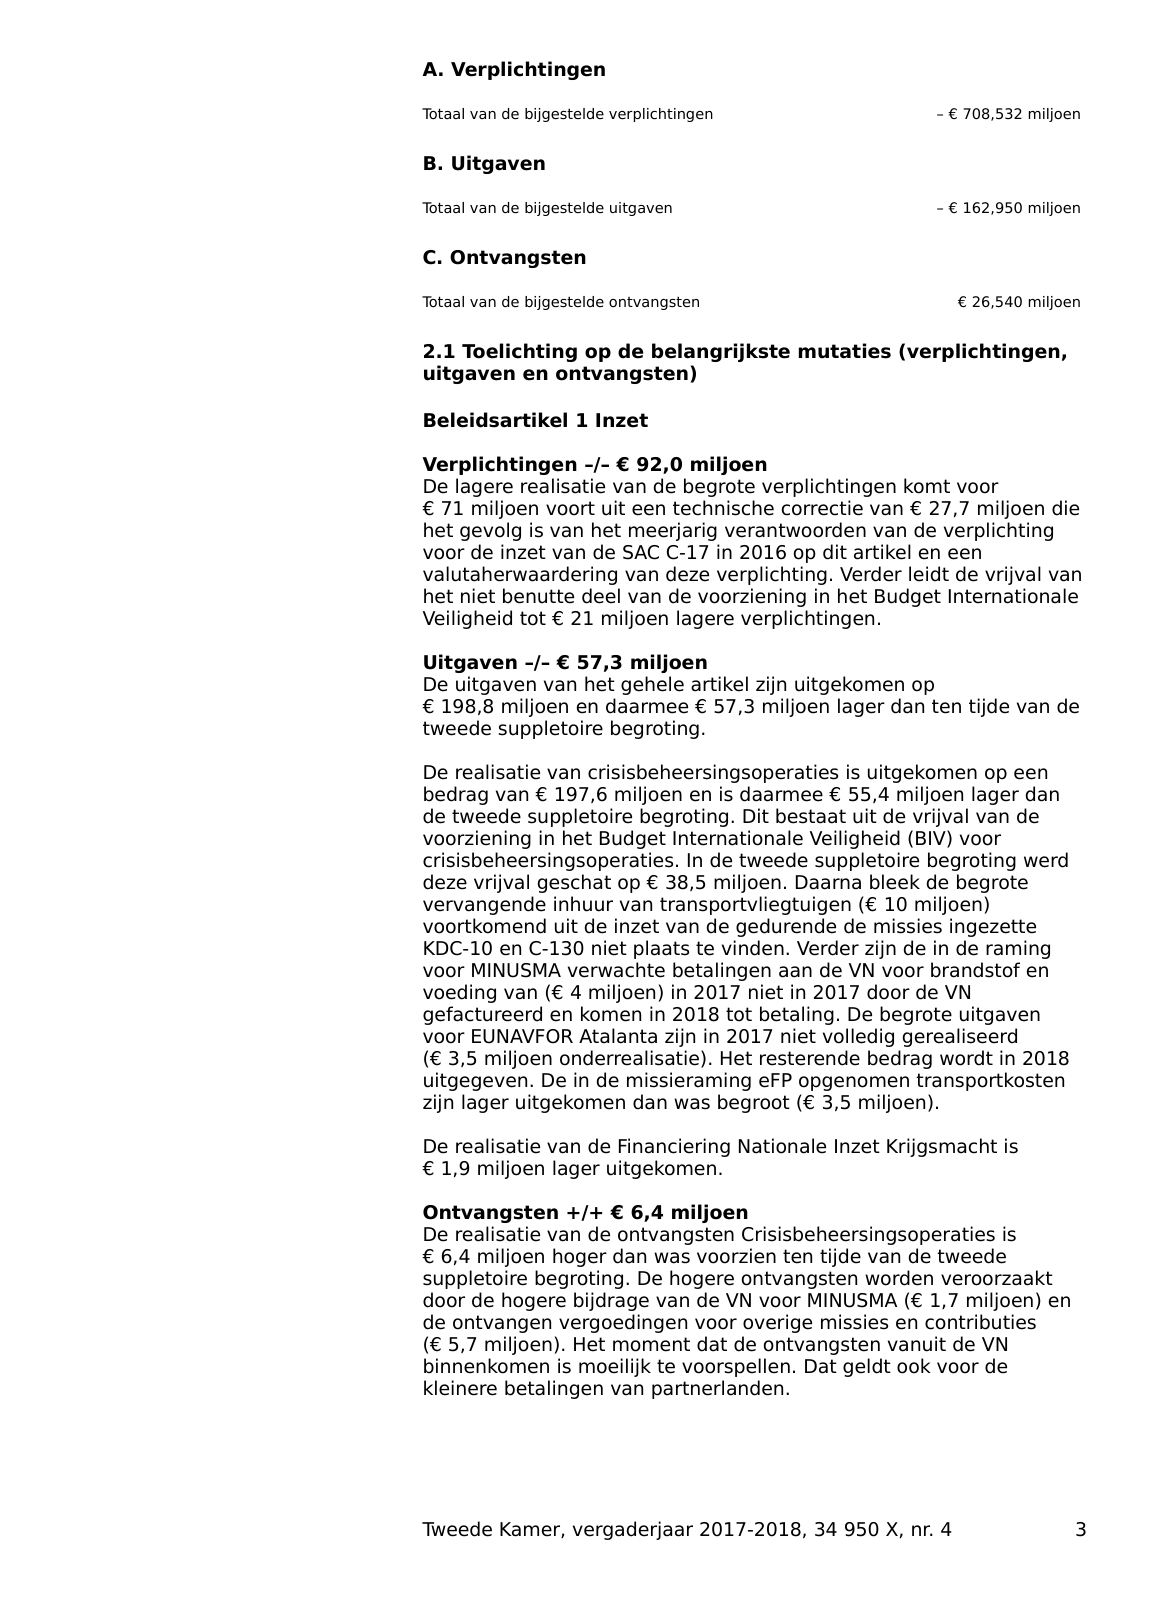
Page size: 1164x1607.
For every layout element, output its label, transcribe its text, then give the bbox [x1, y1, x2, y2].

table_header Totaal van de bijgestelde verplichtingen [422, 106, 865, 123]
subtitle Ontvangsten +/+ € 6,4 miljoen [422, 1202, 1087, 1224]
text De realisatie van de Financiering Nationale Inzet Krijgsmacht is € 1,9 miljoen lager uitgekomen. [422, 1136, 1087, 1180]
text De lagere realisatie van de begrote verplichtingen komt voor € 71 miljoen voort uit een technische correctie van € 27,7 miljoen die het gevolg is van het meerjarig verantwoorden van de verplichting voor de inzet van de SAC C-17 in 2016 op dit artikel en een valutaherwaardering van deze verplichting. Verder leidt de vrijval van het niet benutte deel van de voorziening in het Budget Internationale Veiligheid tot € 21 miljoen lagere verplichtingen. [422, 476, 1087, 630]
text De realisatie van de ontvangsten Crisisbeheersingsoperaties is € 6,4 miljoen hoger dan was voorzien ten tijde van de tweede suppletoire begroting. De hogere ontvangsten worden veroorzaakt door de hogere bijdrage van de VN voor MINUSMA (€ 1,7 miljoen) en de ontvangen vergoedingen voor overige missies en contributies (€ 5,7 miljoen). Het moment dat de ontvangsten vanuit de VN binnenkomen is moeilijk te voorspellen. Dat geldt ook voor de kleinere betalingen van partnerlanden. [422, 1224, 1087, 1400]
subtitle B. Uitgaven [422, 153, 1087, 175]
text De realisatie van crisisbeheersingsoperaties is uitgekomen op een bedrag van € 197,6 miljoen en is daarmee € 55,4 miljoen lager dan de tweede suppletoire begroting. Dit bestaat uit de vrijval van de voorziening in het Budget Internationale Veiligheid (BIV) voor crisisbeheersingsoperaties. In de tweede suppletoire begroting werd deze vrijval geschat op € 38,5 miljoen. Daarna bleek de begrote vervangende inhuur van transportvliegtuigen (€ 10 miljoen) voortkomend uit de inzet van de gedurende de missies ingezette KDC-10 en C-130 niet plaats te vinden. Verder zijn de in de raming voor MINUSMA verwachte betalingen aan de VN voor brandstof en voeding van (€ 4 miljoen) in 2017 niet in 2017 door de VN gefactureerd en komen in 2018 tot betaling. De begrote uitgaven voor EUNAVFOR Atalanta zijn in 2017 niet volledig gerealiseerd (€ 3,5 miljoen onderrealisatie). Het resterende bedrag wordt in 2018 uitgegeven. De in de missieraming eFP opgenomen transportkosten zijn lager uitgekomen dan was begroot (€ 3,5 miljoen). [422, 762, 1087, 1114]
subtitle Beleidsartikel 1 Inzet [422, 410, 1087, 432]
text De uitgaven van het gehele artikel zijn uitgekomen op € 198,8 miljoen en daarmee € 57,3 miljoen lager dan ten tijde van de tweede suppletoire begroting. [422, 674, 1087, 740]
table_header Totaal van de bijgestelde uitgaven [422, 200, 865, 217]
subtitle A. Verplichtingen [422, 59, 1087, 81]
subtitle C. Ontvangsten [422, 247, 1087, 269]
table_header Totaal van de bijgestelde ontvangsten [422, 294, 865, 311]
table_header € 26,540 miljoen [865, 294, 1087, 311]
table_header – € 162,950 miljoen [865, 200, 1087, 217]
subtitle 2.1 Toelichting op de belangrijkste mutaties (verplichtingen, uitgaven en ontvangsten) [422, 341, 1087, 385]
subtitle Verplichtingen –/– € 92,0 miljoen [422, 454, 1087, 476]
table_header – € 708,532 miljoen [865, 106, 1087, 123]
subtitle Uitgaven –/– € 57,3 miljoen [422, 652, 1087, 674]
